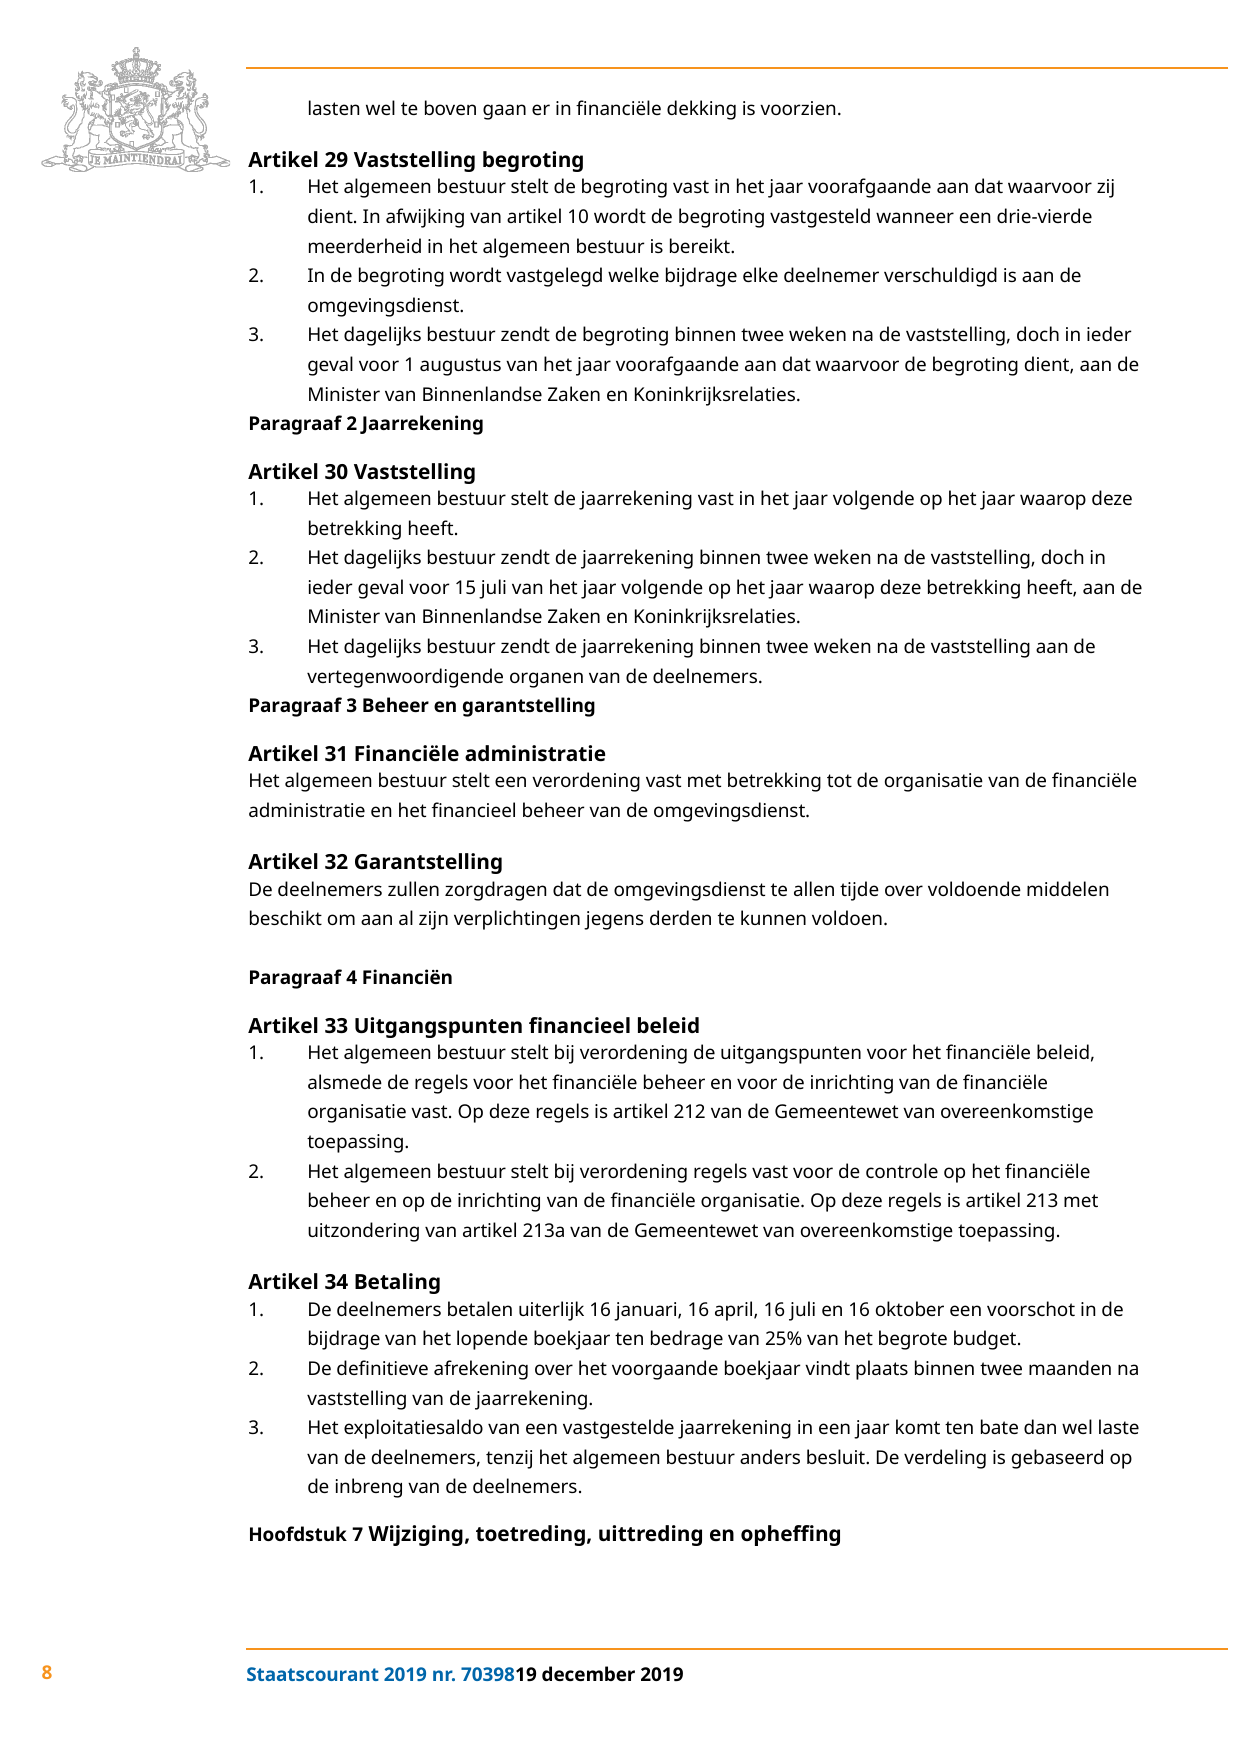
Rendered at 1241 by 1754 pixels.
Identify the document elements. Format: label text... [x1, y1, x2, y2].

text Artikel 34 Betaling [248, 1267, 1152, 1296]
list Het algemeen bestuur stelt bij verordening regels vast voor de controle op het financiële beheer en op de inrichting van de financiële organisatie. Op deze regels is artikel 213 met uitzondering van artikel 213a van de Gemeentewet van overeenkomstige toepassing. [248, 1158, 1152, 1243]
text Artikel 32 Garantstelling [248, 847, 1152, 876]
list Het algemeen bestuur stelt de begroting vast in het jaar voorafgaande aan dat waarvoor zij dient. In afwijking van artikel 10 wordt de begroting vastgesteld wanneer een drie-vierde meerderheid in het algemeen bestuur is bereikt. [248, 174, 1152, 258]
list Het algemeen bestuur stelt bij verordening de uitgangspunten voor het financiële beleid, alsmede de regels voor het financiële beheer en voor de inrichting van de financiële organisatie vast. Op deze regels is artikel 212 van de Gemeentewet van overeenkomstige toepassing. [248, 1039, 1152, 1154]
list Het dagelijks bestuur zendt de begroting binnen twee weken na de vaststelling, doch in ieder geval voor 1 augustus van het jaar voorafgaande aan dat waarvoor de begroting dient, aan de Minister van Binnenlandse Zaken en Koninkrijksrelaties. [248, 322, 1152, 406]
list De deelnemers betalen uiterlijk 16 januari, 16 april, 16 juli en 16 oktober een voorschot in de bijdrage van het lopende boekjaar ten bedrage van 25% van het begrote budget. [248, 1296, 1152, 1351]
text Paragraaf 3 Beheer en garantstelling [248, 692, 1152, 718]
text Artikel 30 Vaststelling [248, 457, 1152, 485]
text Paragraaf 2 Jaarrekening [248, 410, 1152, 436]
list lasten wel te boven gaan er in financiële dekking is voorzien. [248, 95, 1152, 121]
list Het algemeen bestuur stelt de jaarrekening vast in het jaar volgende op het jaar waarop deze betrekking heeft. [248, 485, 1152, 541]
text Het algemeen bestuur stelt een verordening vast met betrekking tot de organisatie van de financiële administratie en het financieel beheer van de omgevingsdienst. [248, 767, 1152, 823]
text Artikel 29 Vaststelling begroting [248, 145, 1152, 174]
list Het dagelijks bestuur zendt de jaarrekening binnen twee weken na de vaststelling, doch in ieder geval voor 15 juli van het jaar volgende op het jaar waarop deze betrekking heeft, aan de Minister van Binnenlandse Zaken en Koninkrijksrelaties. [248, 544, 1152, 629]
picture [41, 47, 231, 172]
text Artikel 33 Uitgangspunten financieel beleid [248, 1011, 1152, 1039]
text Hoofdstuk 7 Wijziging, toetreding, uittreding en opheffing [248, 1519, 1152, 1547]
list In de begroting wordt vastgelegd welke bijdrage elke deelnemer verschuldigd is aan de omgevingsdienst. [248, 262, 1152, 318]
list De definitieve afrekening over het voorgaande boekjaar vindt plaats binnen twee maanden na vaststelling van de jaarrekening. [248, 1355, 1152, 1410]
text De deelnemers zullen zorgdragen dat de omgevingsdienst te allen tijde over voldoende middelen beschikt om aan al zijn verplichtingen jegens derden te kunnen voldoen. [248, 876, 1152, 931]
text Artikel 31 Financiële administratie [248, 739, 1152, 767]
list Het dagelijks bestuur zendt de jaarrekening binnen twee weken na de vaststelling aan de vertegenwoordigende organen van de deelnemers. [248, 633, 1152, 688]
text Paragraaf 4 Financiën [248, 964, 1152, 990]
list Het exploitatiesaldo van een vastgestelde jaarrekening in een jaar komt ten bate dan wel laste van de deelnemers, tenzij het algemeen bestuur anders besluit. De verdeling is gebaseerd op de inbreng van de deelnemers. [248, 1414, 1152, 1499]
